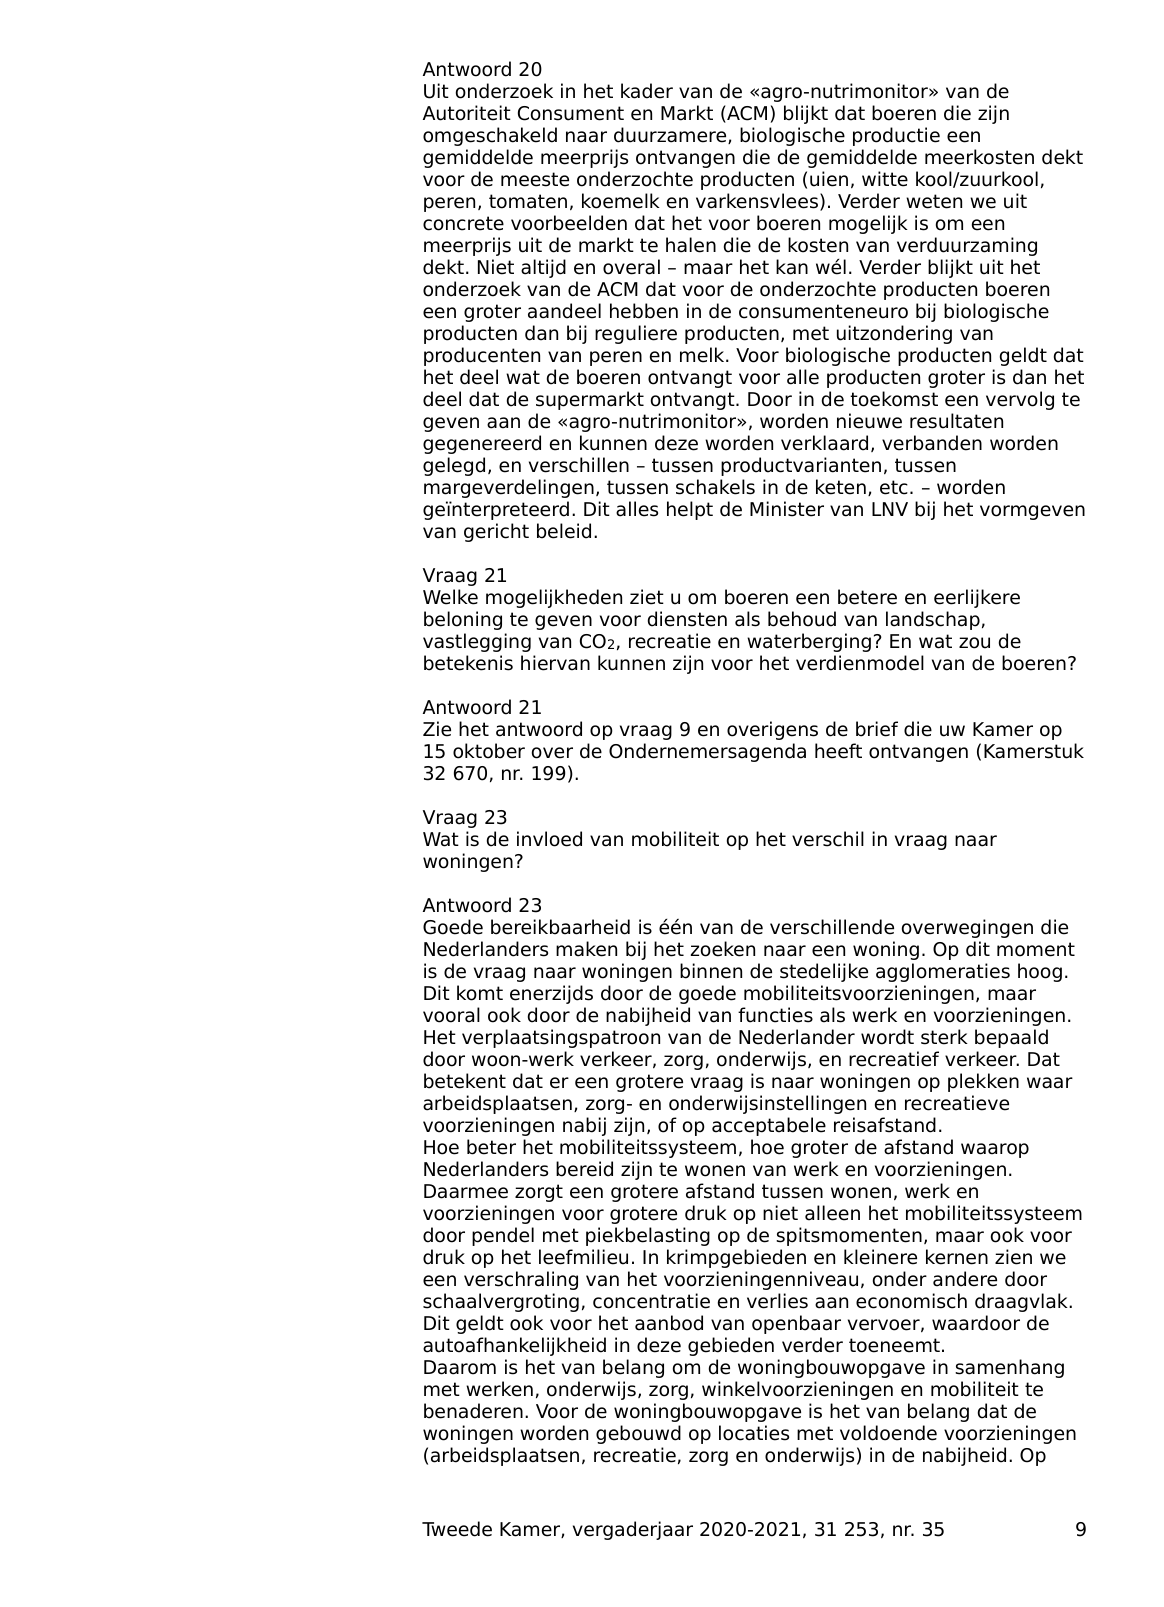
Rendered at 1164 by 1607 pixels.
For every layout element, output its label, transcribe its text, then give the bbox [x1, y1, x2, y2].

text Goede bereikbaarheid is één van de verschillende overwegingen die Nederlanders maken bij het zoeken naar een woning. Op dit moment is de vraag naar woningen binnen de stedelijke agglomeraties hoog. Dit komt enerzijds door de goede mobiliteitsvoorzieningen, maar vooral ook door de nabijheid van functies als werk en voorzieningen. Het verplaatsingspatroon van de Nederlander wordt sterk bepaald door woon-werk verkeer, zorg, onderwijs, en recreatief verkeer. Dat betekent dat er een grotere vraag is naar woningen op plekken waar arbeidsplaatsen, zorg- en onderwijsinstellingen en recreatieve voorzieningen nabij zijn, of op acceptabele reisafstand. [422, 917, 1087, 1137]
text Uit onderzoek in het kader van de «agro-nutrimonitor» van de Autoriteit Consument en Markt (ACM) blijkt dat boeren die zijn omgeschakeld naar duurzamere, biologische productie een gemiddelde meerprijs ontvangen die de gemiddelde meerkosten dekt voor de meeste onderzochte producten (uien, witte kool/zuurkool, peren, tomaten, koemelk en varkensvlees). Verder weten we uit concrete voorbeelden dat het voor boeren mogelijk is om een meerprijs uit de markt te halen die de kosten van verduurzaming dekt. Niet altijd en overal – maar het kan wél. Verder blijkt uit het onderzoek van de ACM dat voor de onderzochte producten boeren een groter aandeel hebben in de consumenteneuro bij biologische producten dan bij reguliere producten, met uitzondering van producenten van peren en melk. Voor biologische producten geldt dat het deel wat de boeren ontvangt voor alle producten groter is dan het deel dat de supermarkt ontvangt. Door in de toekomst een vervolg te geven aan de «agro-nutrimonitor», worden nieuwe resultaten gegenereerd en kunnen deze worden verklaard, verbanden worden gelegd, en verschillen – tussen productvarianten, tussen margeverdelingen, tussen schakels in de keten, etc. – worden geïnterpreteerd. Dit alles helpt de Minister van LNV bij het vormgeven van gericht beleid. [422, 81, 1087, 543]
text Antwoord 21 [422, 697, 1087, 719]
text Zie het antwoord op vraag 9 en overigens de brief die uw Kamer op 15 oktober over de Ondernemersagenda heeft ontvangen (Kamerstuk 32 670, nr. 199). [422, 719, 1087, 785]
text Daarom is het van belang om de woningbouwopgave in samenhang met werken, onderwijs, zorg, winkelvoorzieningen en mobiliteit te benaderen. Voor de woningbouwopgave is het van belang dat de woningen worden gebouwd op locaties met voldoende voorzieningen (arbeidsplaatsen, recreatie, zorg en onderwijs) in de nabijheid. Op [422, 1357, 1087, 1467]
text Welke mogelijkheden ziet u om boeren een betere en eerlijkere beloning te geven voor diensten als behoud van landschap, vastlegging van CO2, recreatie en waterberging? En wat zou de betekenis hiervan kunnen zijn voor het verdienmodel van de boeren? [422, 587, 1087, 675]
text Hoe beter het mobiliteitssysteem, hoe groter de afstand waarop Nederlanders bereid zijn te wonen van werk en voorzieningen. Daarmee zorgt een grotere afstand tussen wonen, werk en voorzieningen voor grotere druk op niet alleen het mobiliteitssysteem door pendel met piekbelasting op de spitsmomenten, maar ook voor druk op het leefmilieu. In krimpgebieden en kleinere kernen zien we een verschraling van het voorzieningenniveau, onder andere door schaalvergroting, concentratie en verlies aan economisch draagvlak. Dit geldt ook voor het aanbod van openbaar vervoer, waardoor de autoafhankelijkheid in deze gebieden verder toeneemt. [422, 1137, 1087, 1357]
text Vraag 23 [422, 807, 1087, 829]
text Antwoord 23 [422, 895, 1087, 917]
text Wat is de invloed van mobiliteit op het verschil in vraag naar woningen? [422, 829, 1087, 873]
text Antwoord 20 [422, 59, 1087, 81]
text Vraag 21 [422, 565, 1087, 587]
